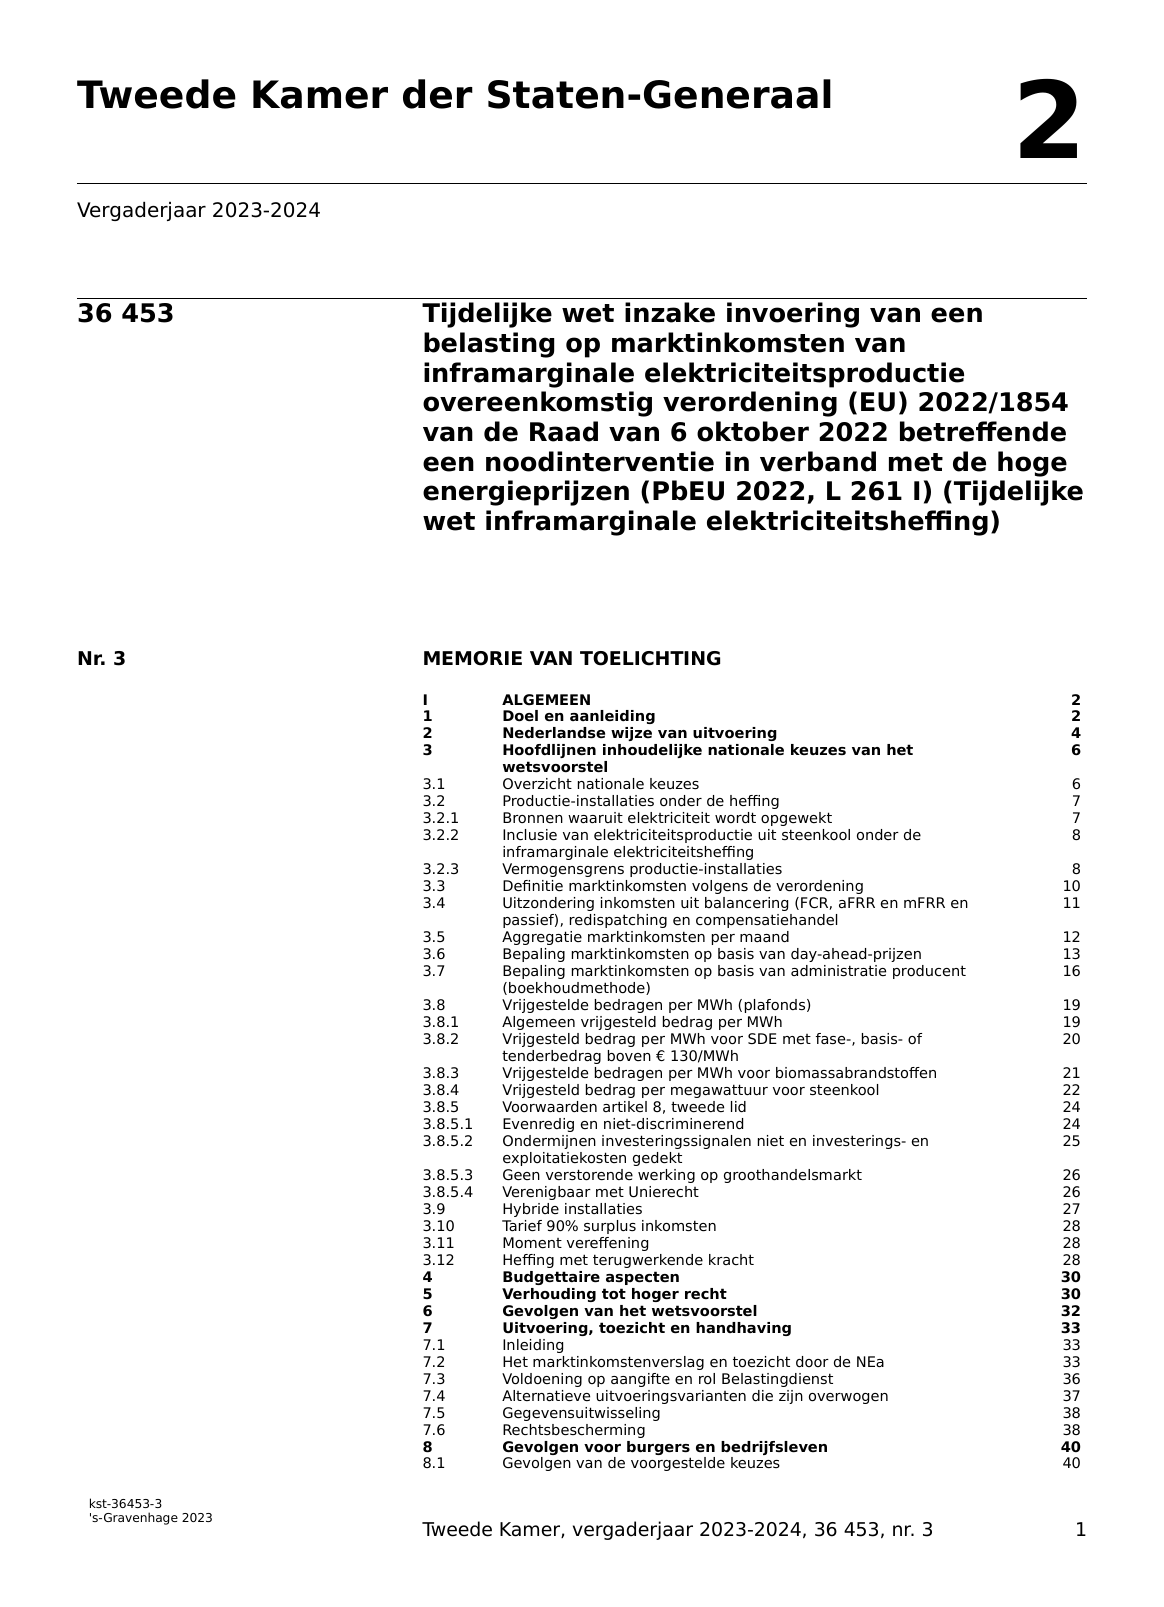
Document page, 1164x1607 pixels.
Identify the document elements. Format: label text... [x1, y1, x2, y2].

table_cell Verhouding tot hoger recht [496, 1286, 1028, 1303]
table_cell 24 [1028, 1099, 1087, 1116]
table_cell 6 [422, 1303, 496, 1319]
table_cell 38 [1028, 1421, 1087, 1438]
table_cell 3.8.4 [422, 1082, 496, 1099]
table_cell 19 [1028, 997, 1087, 1014]
table_cell 3.2.1 [422, 810, 496, 827]
table_cell Gevolgen van de voorgestelde keuzes [496, 1455, 1028, 1472]
table_cell 3.12 [422, 1252, 496, 1269]
table_cell Alternatieve uitvoeringsvarianten die zijn overwogen [496, 1388, 1028, 1404]
subtitle 36 453 Tijdelijke wet inzake invoering van een belasting op marktinkomsten van inframarginale elektriciteitsproductie overeenkomstig verordening (EU) 2022/1854 van de Raad van 6 oktober 2022 betreffende een noodinterventie in verband met de hoge energieprijzen (PbEU 2022, L 261 I) (Tijdelijke wet inframarginale elektriciteitsheffing) [77, 299, 1087, 536]
table_cell Geen verstorende werking op groothandelsmarkt [496, 1167, 1028, 1184]
table_cell 3.9 [422, 1201, 496, 1218]
table_header ALGEMEEN [496, 691, 1028, 708]
table_cell 7.4 [422, 1388, 496, 1404]
table_cell Bepaling marktinkomsten op basis van day-ahead-prijzen [496, 946, 1028, 963]
table_cell 8 [1028, 861, 1087, 878]
table_cell Heffing met terugwerkende kracht [496, 1252, 1028, 1269]
table_cell 33 [1028, 1337, 1087, 1353]
table_cell Evenredig en niet-discriminerend [496, 1116, 1028, 1133]
table_cell Vergaderjaar 2023-2024 [77, 184, 1087, 298]
table_cell 3.10 [422, 1218, 496, 1235]
table_cell 30 [1028, 1269, 1087, 1286]
table_cell Gevolgen van het wetsvoorstel [496, 1303, 1028, 1319]
table_cell 3.2 [422, 793, 496, 810]
table_cell 3 [422, 742, 496, 776]
table_cell 3.2.2 [422, 827, 496, 861]
table_cell 12 [1028, 929, 1087, 946]
text 's-Gravenhage 2023 [88, 1511, 323, 1525]
table_cell Aggregatie marktinkomsten per maand [496, 929, 1028, 946]
table_cell 3.2.3 [422, 861, 496, 878]
table_cell 7.1 [422, 1337, 496, 1353]
table_cell 3.6 [422, 946, 496, 963]
table_cell Vrijgesteld bedrag per megawattuur voor steenkool [496, 1082, 1028, 1099]
table_cell 3.8.2 [422, 1031, 496, 1065]
table_cell 37 [1028, 1388, 1087, 1404]
table_cell Verenigbaar met Unierecht [496, 1184, 1028, 1201]
table_cell Bepaling marktinkomsten op basis van administratie producent (boekhoudmethode) [496, 963, 1028, 997]
table_cell 7.6 [422, 1421, 496, 1438]
table_cell 26 [1028, 1184, 1087, 1201]
table_cell 3.1 [422, 776, 496, 793]
text kst-36453-3 [88, 1497, 323, 1511]
table_cell 3.8.5.2 [422, 1133, 496, 1167]
table_cell 8.1 [422, 1455, 496, 1472]
table_cell Uitzondering inkomsten uit balancering (FCR, aFRR en mFRR en passief), redispatching en compensatiehandel [496, 895, 1028, 929]
table_cell Gegevensuitwisseling [496, 1405, 1028, 1421]
table_cell 3.7 [422, 963, 496, 997]
table_cell Productie-installaties onder de heffing [496, 793, 1028, 810]
table_cell 2 [422, 725, 496, 742]
table_cell 3.8 [422, 997, 496, 1014]
table_cell 33 [1028, 1320, 1087, 1337]
table_cell 33 [1028, 1354, 1087, 1371]
table_cell 7 [422, 1320, 496, 1337]
table_cell 3.8.5.1 [422, 1116, 496, 1133]
table_cell Het marktinkomstenverslag en toezicht door de NEa [496, 1354, 1028, 1371]
table_header 2 [1028, 691, 1087, 708]
table_cell Hybride installaties [496, 1201, 1028, 1218]
table_cell 7 [1028, 810, 1087, 827]
table_cell 24 [1028, 1116, 1087, 1133]
table_cell 4 [1028, 725, 1087, 742]
table_cell 13 [1028, 946, 1087, 963]
table_cell Hoofdlijnen inhoudelijke nationale keuzes van het wetsvoorstel [496, 742, 1028, 776]
table_cell 1 [422, 708, 496, 725]
table_cell Moment vereffening [496, 1235, 1028, 1252]
table_cell 38 [1028, 1405, 1087, 1421]
table_cell 16 [1028, 963, 1087, 997]
table_cell 3.11 [422, 1235, 496, 1252]
table_header Tweede Kamer der Staten-Generaal [77, 59, 886, 183]
table_cell 3.3 [422, 878, 496, 895]
table_cell 21 [1028, 1065, 1087, 1082]
table_cell Rechtsbescherming [496, 1421, 1028, 1438]
table_cell 6 [1028, 742, 1087, 776]
table_cell 27 [1028, 1201, 1087, 1218]
table_cell 10 [1028, 878, 1087, 895]
table_cell 3.8.1 [422, 1014, 496, 1031]
table_cell Inclusie van elektriciteitsproductie uit steenkool onder de inframarginale elektriciteitsheffing [496, 827, 1028, 861]
table_cell Voldoening op aangifte en rol Belastingdienst [496, 1371, 1028, 1387]
table_cell 3.5 [422, 929, 496, 946]
table_cell 4 [422, 1269, 496, 1286]
table_cell Bronnen waaruit elektriciteit wordt opgewekt [496, 810, 1028, 827]
table_header 2 [886, 59, 1087, 183]
table_cell 3.4 [422, 895, 496, 929]
table_cell 6 [1028, 776, 1087, 793]
table_cell 30 [1028, 1286, 1087, 1303]
table_cell Voorwaarden artikel 8, tweede lid [496, 1099, 1028, 1116]
table_cell Budgettaire aspecten [496, 1269, 1028, 1286]
table_cell 40 [1028, 1455, 1087, 1472]
table_cell 8 [1028, 827, 1087, 861]
subtitle Nr. 3 MEMORIE VAN TOELICHTING [77, 647, 1087, 669]
table_cell Definitie marktinkomsten volgens de verordening [496, 878, 1028, 895]
table_cell Vrijgesteld bedrag per MWh voor SDE met fase-, basis- of tenderbedrag boven € 130/MWh [496, 1031, 1028, 1065]
table_cell 26 [1028, 1167, 1087, 1184]
table_cell 32 [1028, 1303, 1087, 1319]
table_cell 11 [1028, 895, 1087, 929]
table_cell 40 [1028, 1439, 1087, 1455]
table_header I [422, 691, 496, 708]
table_cell 2 [1028, 708, 1087, 725]
table_cell 3.8.5.4 [422, 1184, 496, 1201]
table_cell 28 [1028, 1235, 1087, 1252]
table_cell 19 [1028, 1014, 1087, 1031]
table_cell Overzicht nationale keuzes [496, 776, 1028, 793]
table_cell Gevolgen voor burgers en bedrijfsleven [496, 1439, 1028, 1455]
table_cell 5 [422, 1286, 496, 1303]
table_cell 3.8.5.3 [422, 1167, 496, 1184]
table_cell 25 [1028, 1133, 1087, 1167]
table_cell 3.8.5 [422, 1099, 496, 1116]
table_cell 28 [1028, 1252, 1087, 1269]
table_cell 7.2 [422, 1354, 496, 1371]
table_cell Vermogensgrens productie-installaties [496, 861, 1028, 878]
table_cell 8 [422, 1439, 496, 1455]
table_cell 20 [1028, 1031, 1087, 1065]
table_cell Uitvoering, toezicht en handhaving [496, 1320, 1028, 1337]
table_cell 7.5 [422, 1405, 496, 1421]
table_cell 36 [1028, 1371, 1087, 1387]
table_cell Nederlandse wijze van uitvoering [496, 725, 1028, 742]
table_cell Doel en aanleiding [496, 708, 1028, 725]
table_cell Vrijgestelde bedragen per MWh voor biomassabrandstoffen [496, 1065, 1028, 1082]
table_cell Inleiding [496, 1337, 1028, 1353]
table_cell 7.3 [422, 1371, 496, 1387]
table_cell 28 [1028, 1218, 1087, 1235]
table_cell Vrijgestelde bedragen per MWh (plafonds) [496, 997, 1028, 1014]
table_cell 22 [1028, 1082, 1087, 1099]
table_cell 3.8.3 [422, 1065, 496, 1082]
table_cell Algemeen vrijgesteld bedrag per MWh [496, 1014, 1028, 1031]
table_cell Tarief 90% surplus inkomsten [496, 1218, 1028, 1235]
table_cell Ondermijnen investeringssignalen niet en investerings- en exploitatiekosten gedekt [496, 1133, 1028, 1167]
table_cell 7 [1028, 793, 1087, 810]
